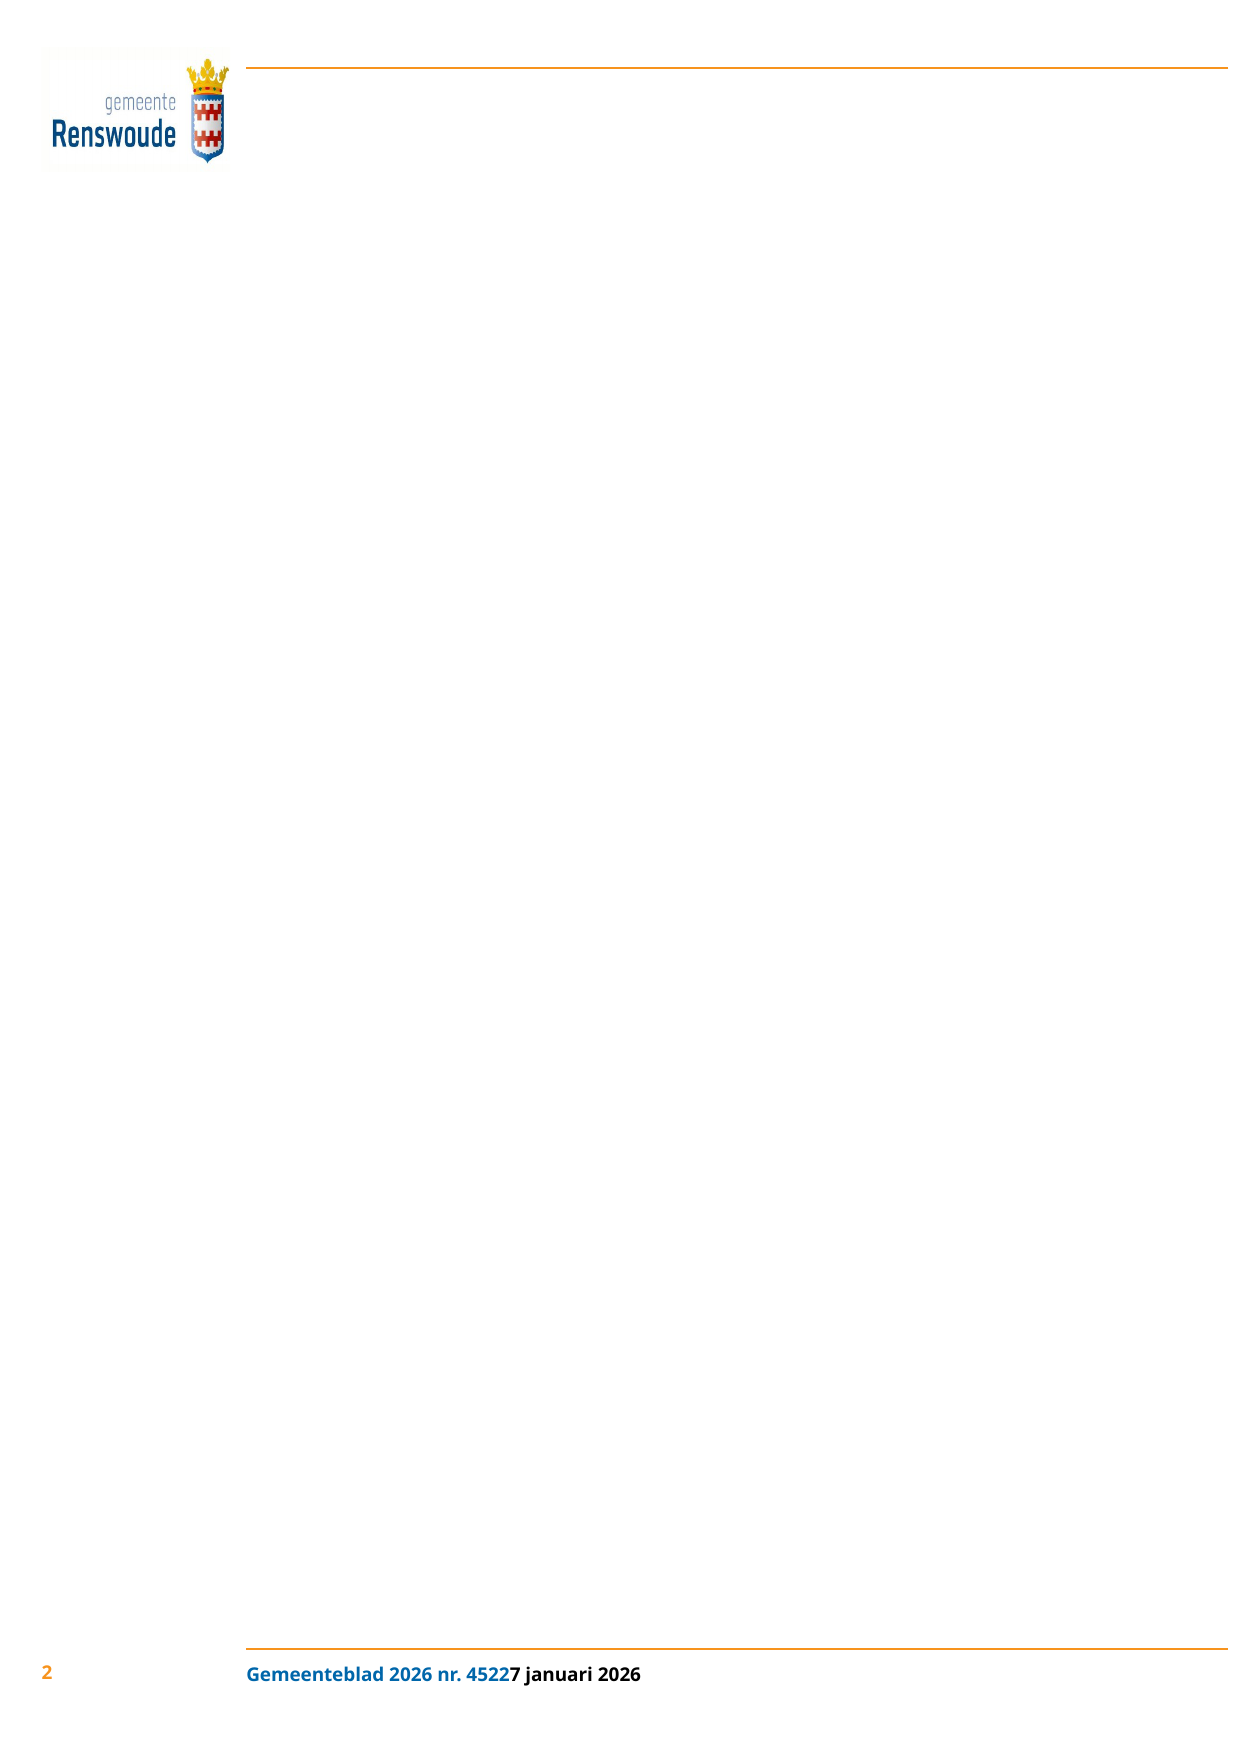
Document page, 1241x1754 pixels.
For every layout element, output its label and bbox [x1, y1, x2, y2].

picture [41, 47, 231, 172]
